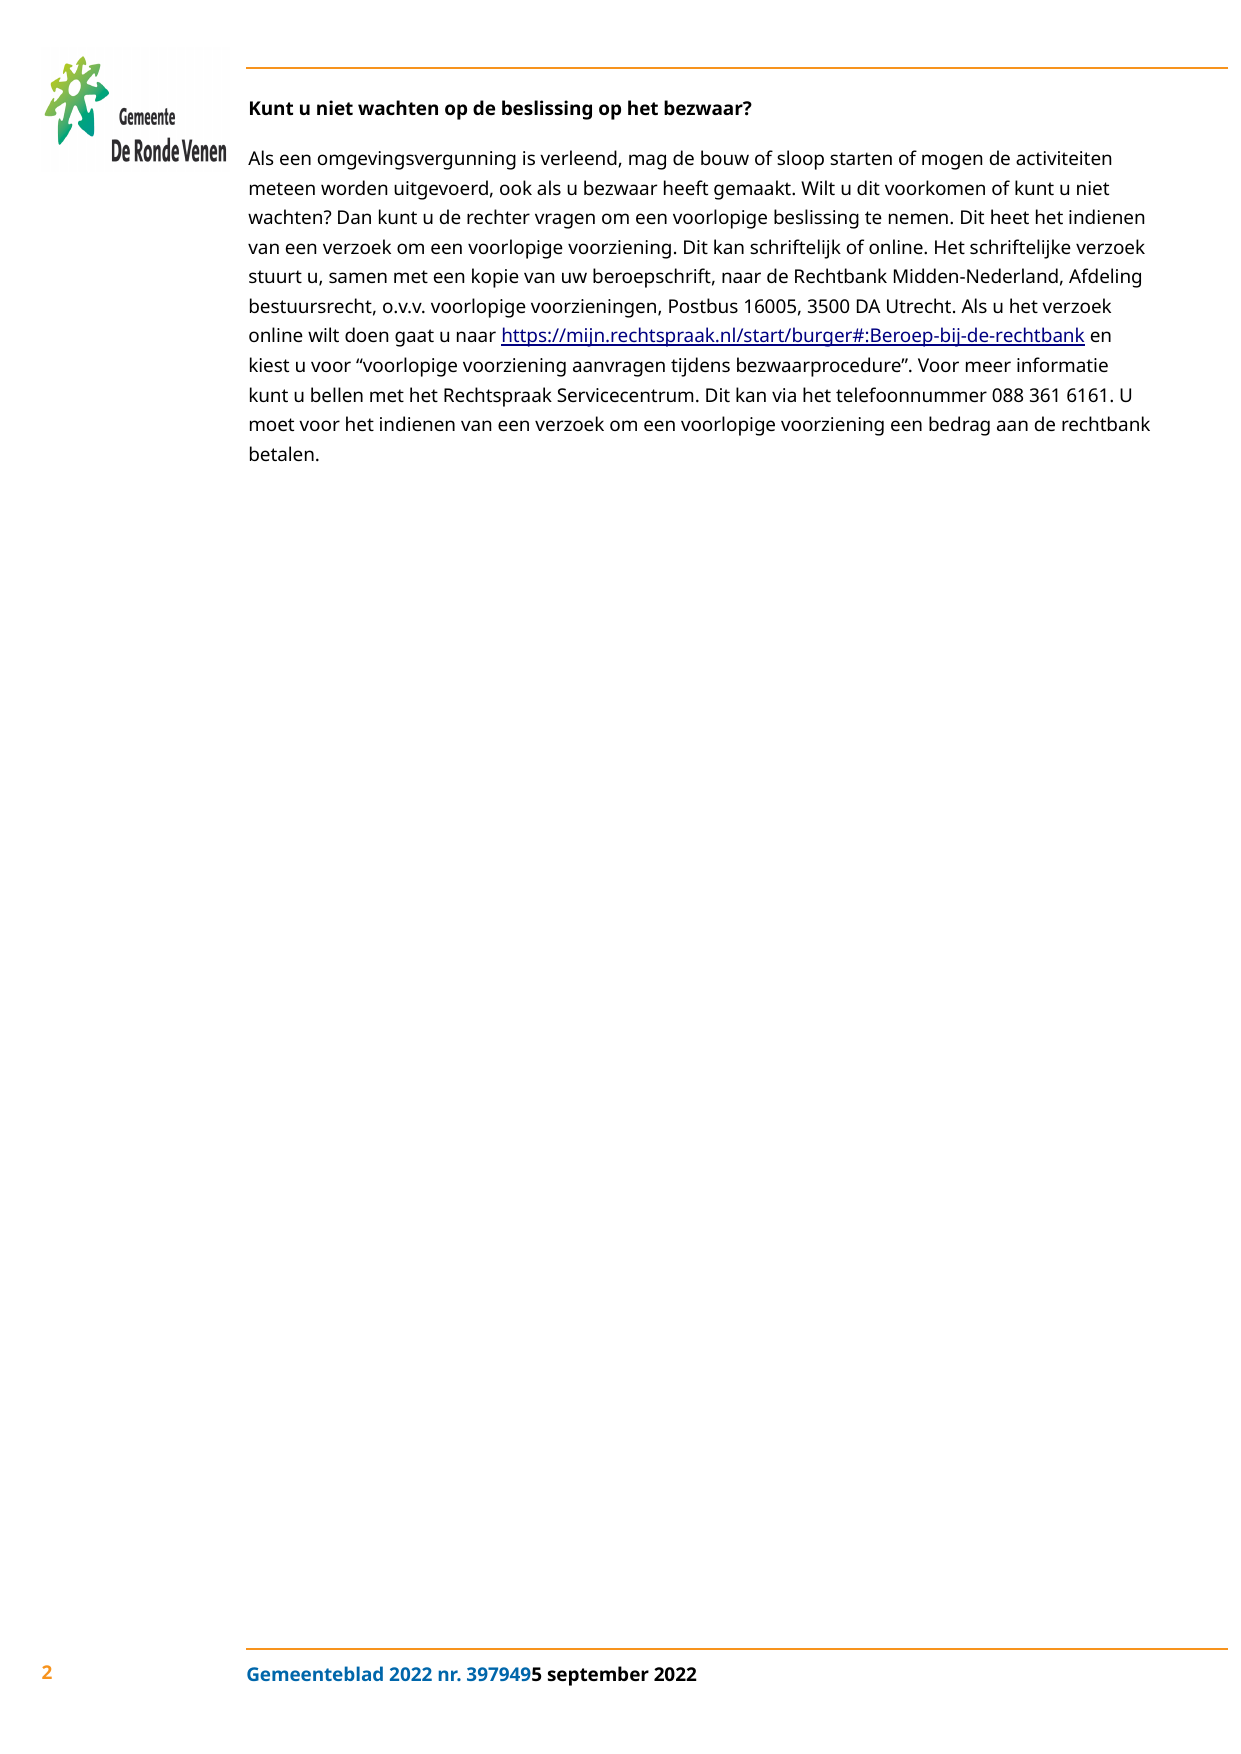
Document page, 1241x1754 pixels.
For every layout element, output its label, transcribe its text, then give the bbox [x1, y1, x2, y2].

picture [41, 47, 231, 172]
text Kunt u niet wachten op de beslissing op het bezwaar? [248, 95, 1152, 121]
text Als een omgevingsvergunning is verleend, mag de bouw of sloop starten of mogen de activiteiten meteen worden uitgevoerd, ook als u bezwaar heeft gemaakt. Wilt u dit voorkomen of kunt u niet wachten? Dan kunt u de rechter vragen om een voorlopige beslissing te nemen. Dit heet het indienen van een verzoek om een voorlopige voorziening. Dit kan schriftelijk of online. Het schriftelijke verzoek stuurt u, samen met een kopie van uw beroepschrift, naar de Rechtbank Midden-Nederland, Afdeling bestuursrecht, o.v.v. voorlopige voorzieningen, Postbus 16005, 3500 DA Utrecht. Als u het verzoek online wilt doen gaat u naar https://mijn.rechtspraak.nl/start/burger#:Beroep-bij-de-rechtbank en kiest u voor “voorlopige voorziening aanvragen tijdens bezwaarprocedure”. Voor meer informatie kunt u bellen met het Rechtspraak Servicecentrum. Dit kan via het telefoonnummer 088 361 6161. U moet voor het indienen van een verzoek om een voorlopige voorziening een bedrag aan de rechtbank betalen. [248, 145, 1152, 467]
